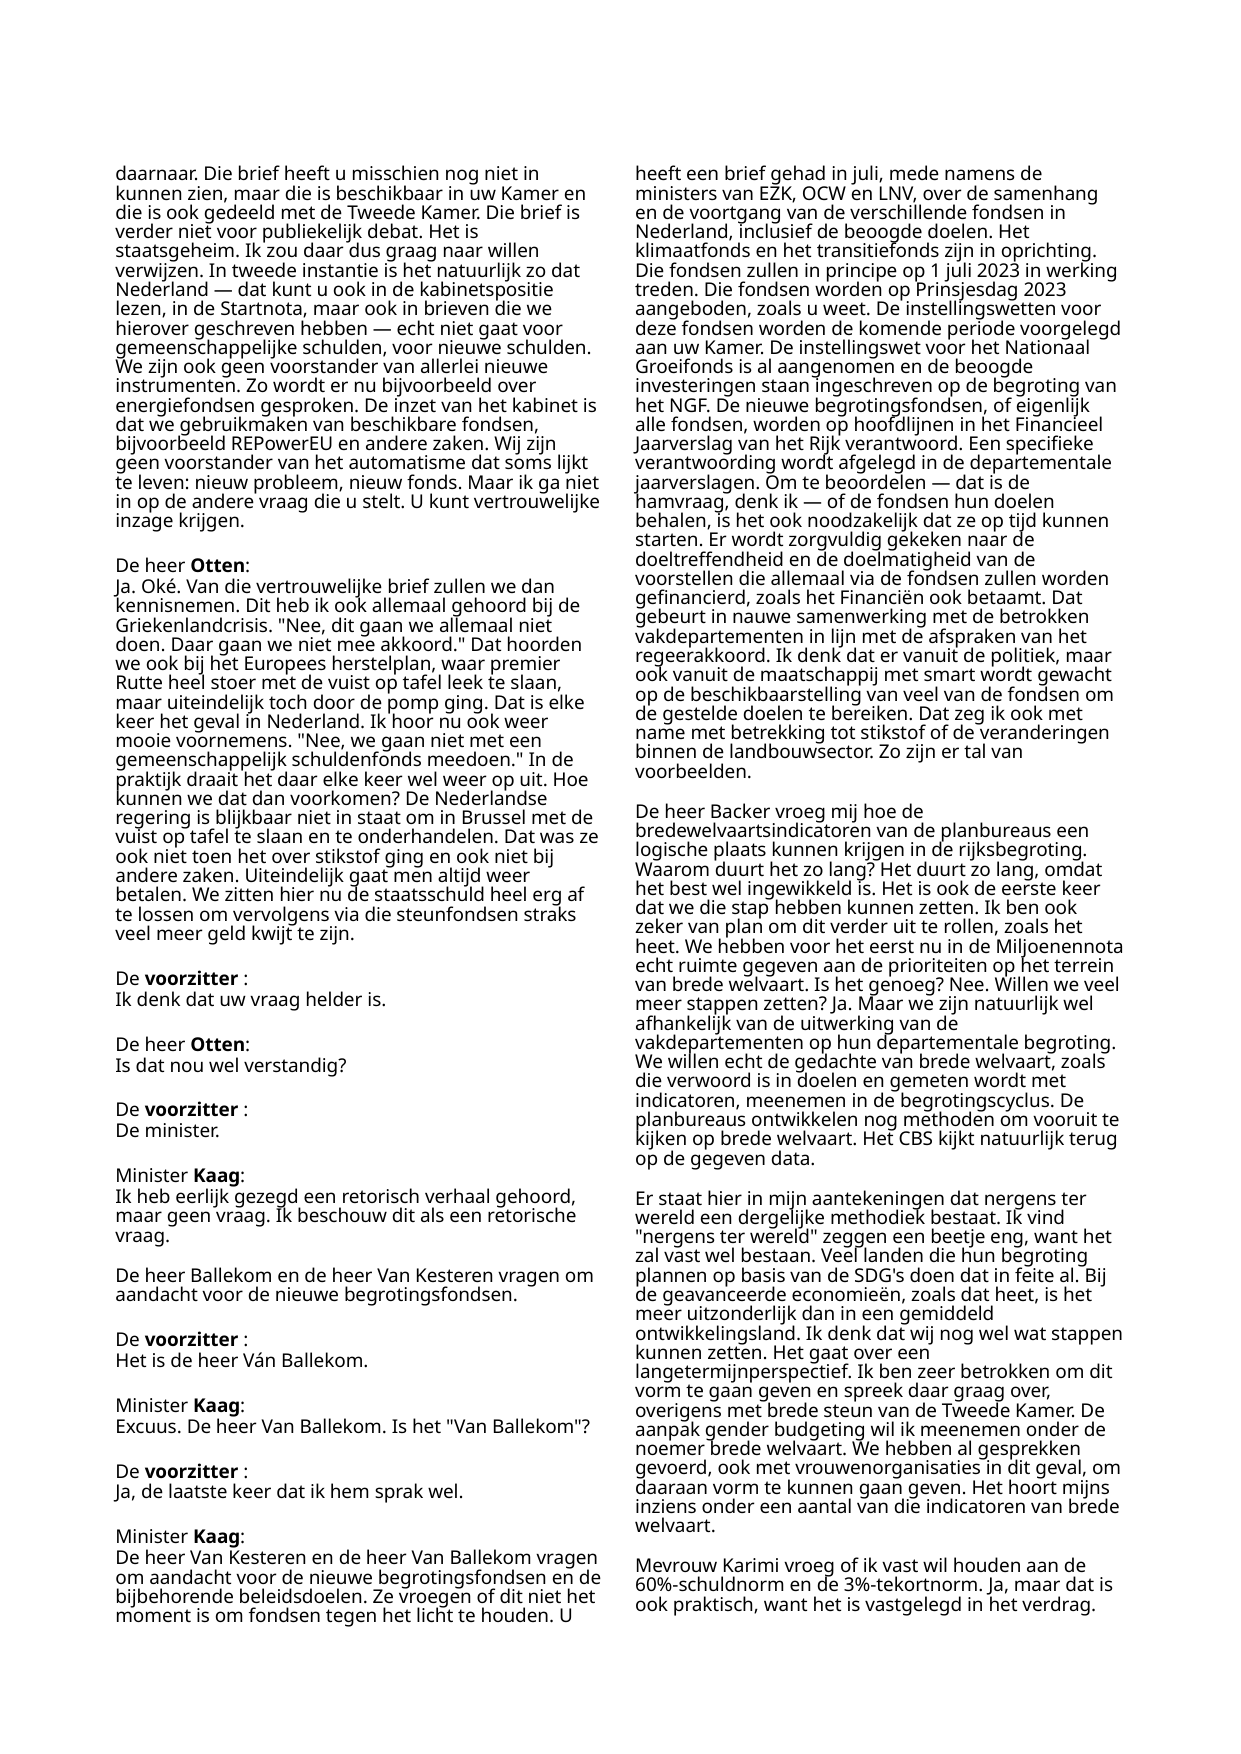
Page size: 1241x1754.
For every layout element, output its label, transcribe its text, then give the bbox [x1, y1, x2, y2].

text Excuus. De heer Van Ballekom. Is het "Van Ballekom"? [115, 1418, 605, 1437]
text Er staat hier in mijn aantekeningen dat nergens ter wereld een dergelijke methodiek bestaat. Ik vind "nergens ter wereld" zeggen een beetje eng, want het zal vast wel bestaan. Veel landen die hun begroting plannen op basis van de SDG's doen dat in feite al. Bij de geavanceerde economieën, zoals dat heet, is het meer uitzonderlijk dan in een gemiddeld ontwikkelingsland. Ik denk dat wij nog wel wat stappen kunnen zetten. Het gaat over een langetermijnperspectief. Ik ben zeer betrokken om dit vorm te gaan geven en spreek daar graag over, overigens met brede steun van de Tweede Kamer. De aanpak gender budgeting wil ik meenemen onder de noemer brede welvaart. We hebben al gesprekken gevoerd, ook met vrouwenorganisaties in dit geval, om daaraan vorm te kunnen gaan geven. Het hoort mijns inziens onder een aantal van die indicatoren van brede welvaart. [635, 1189, 1125, 1536]
text De heer Van Kesteren en de heer Van Ballekom vragen om aandacht voor de nieuwe begrotingsfondsen en de bijbehorende beleidsdoelen. Ze vroegen of dit niet het moment is om fondsen tegen het licht te houden. U [115, 1549, 605, 1626]
text De heer Backer vroeg mij hoe de bredewelvaartsindicatoren van de planbureaus een logische plaats kunnen krijgen in de rijksbegroting. Waarom duurt het zo lang? Het duurt zo lang, omdat het best wel ingewikkeld is. Het is ook de eerste keer dat we die stap hebben kunnen zetten. Ik ben ook zeker van plan om dit verder uit te rollen, zoals het heet. We hebben voor het eerst nu in de Miljoenennota echt ruimte gegeven aan de prioriteiten op het terrein van brede welvaart. Is het genoeg? Nee. Willen we veel meer stappen zetten? Ja. Maar we zijn natuurlijk wel afhankelijk van de uitwerking van de vakdepartementen op hun departementale begroting. We willen echt de gedachte van brede welvaart, zoals die verwoord is in doelen en gemeten wordt met indicatoren, meenemen in de begrotingscyclus. De planbureaus ontwikkelen nog methoden om vooruit te kijken op brede welvaart. Het CBS kijkt natuurlijk terug op de gegeven data. [635, 803, 1125, 1169]
text De heer Ballekom en de heer Van Kesteren vragen om aandacht voor de nieuwe begrotingsfondsen. [115, 1267, 605, 1305]
text De voorzitter : [115, 1458, 605, 1483]
text De voorzitter : [115, 1326, 605, 1352]
text De minister. [115, 1122, 605, 1142]
text De heer Otten: [115, 552, 605, 578]
text Minister Kaag: [115, 1524, 605, 1549]
text heeft een brief gehad in juli, mede namens de ministers van EZK, OCW en LNV, over de samenhang en de voortgang van de verschillende fondsen in Nederland, inclusief de beoogde doelen. Het klimaatfonds en het transitiefonds zijn in oprichting. Die fondsen zullen in principe op 1 juli 2023 in werking treden. Die fondsen worden op Prinsjesdag 2023 aangeboden, zoals u weet. De instellingswetten voor deze fondsen worden de komende periode voorgelegd aan uw Kamer. De instellingswet voor het Nationaal Groeifonds is al aangenomen en de beoogde investeringen staan ingeschreven op de begroting van het NGF. De nieuwe begrotingsfondsen, of eigenlijk alle fondsen, worden op hoofdlijnen in het Financieel Jaarverslag van het Rijk verantwoord. Een specifieke verantwoording wordt afgelegd in de departementale jaarverslagen. Om te beoordelen — dat is de hamvraag, denk ik — of de fondsen hun doelen behalen, is het ook noodzakelijk dat ze op tijd kunnen starten. Er wordt zorgvuldig gekeken naar de doeltreffendheid en de doelmatigheid van de voorstellen die allemaal via de fondsen zullen worden gefinancierd, zoals het Financiën ook betaamt. Dat gebeurt in nauwe samenwerking met de betrokken vakdepartementen in lijn met de afspraken van het regeerakkoord. Ik denk dat er vanuit de politiek, maar ook vanuit de maatschappij met smart wordt gewacht op de beschikbaarstelling van veel van de fondsen om de gestelde doelen te bereiken. Dat zeg ik ook met name met betrekking tot stikstof of de veranderingen binnen de landbouwsector. Zo zijn er tal van voorbeelden. [635, 165, 1125, 782]
text Ik denk dat uw vraag helder is. [115, 991, 605, 1010]
text Ik heb eerlijk gezegd een retorisch verhaal gehoord, maar geen vraag. Ik beschouw dit als een retorische vraag. [115, 1188, 605, 1246]
text Minister Kaag: [115, 1162, 605, 1188]
text Mevrouw Karimi vroeg of ik vast wil houden aan de 60%-schuldnorm en de 3%-tekortnorm. Ja, maar dat is ook praktisch, want het is vastgelegd in het verdrag. [635, 1557, 1125, 1615]
text Het is de heer Ván Ballekom. [115, 1352, 605, 1371]
text De voorzitter : [115, 1097, 605, 1122]
text Ja. Oké. Van die vertrouwelijke brief zullen we dan kennisnemen. Dit heb ik ook allemaal gehoord bij de Griekenlandcrisis. "Nee, dit gaan we allemaal niet doen. Daar gaan we niet mee akkoord." Dat hoorden we ook bij het Europees herstelplan, waar premier Rutte heel stoer met de vuist op tafel leek te slaan, maar uiteindelijk toch door de pomp ging. Dat is elke keer het geval in Nederland. Ik hoor nu ook weer mooie voornemens. "Nee, we gaan niet met een gemeenschappelijk schuldenfonds meedoen." In de praktijk draait het daar elke keer wel weer op uit. Hoe kunnen we dat dan voorkomen? De Nederlandse regering is blijkbaar niet in staat om in Brussel met de vuist op tafel te slaan en te onderhandelen. Dat was ze ook niet toen het over stikstof ging en ook niet bij andere zaken. Uiteindelijk gaat men altijd weer betalen. We zitten hier nu de staatsschuld heel erg af te lossen om vervolgens via die steunfondsen straks veel meer geld kwijt te zijn. [115, 578, 605, 944]
text Ja, de laatste keer dat ik hem sprak wel. [115, 1483, 605, 1503]
text Minister Kaag: [115, 1392, 605, 1418]
text De heer Otten: [115, 1031, 605, 1057]
text daarnaar. Die brief heeft u misschien nog niet in kunnen zien, maar die is beschikbaar in uw Kamer en die is ook gedeeld met de Tweede Kamer. Die brief is verder niet voor publiekelijk debat. Het is staatsgeheim. Ik zou daar dus graag naar willen verwijzen. In tweede instantie is het natuurlijk zo dat Nederland — dat kunt u ook in de kabinetspositie lezen, in de Startnota, maar ook in brieven die we hierover geschreven hebben — echt niet gaat voor gemeenschappelijke schulden, voor nieuwe schulden. We zijn ook geen voorstander van allerlei nieuwe instrumenten. Zo wordt er nu bijvoorbeeld over energiefondsen gesproken. De inzet van het kabinet is dat we gebruikmaken van beschikbare fondsen, bijvoorbeeld REPowerEU en andere zaken. Wij zijn geen voorstander van het automatisme dat soms lijkt te leven: nieuw probleem, nieuw fonds. Maar ik ga niet in op de andere vraag die u stelt. U kunt vertrouwelijke inzage krijgen. [115, 165, 605, 531]
text Is dat nou wel verstandig? [115, 1057, 605, 1076]
text De voorzitter : [115, 965, 605, 991]
